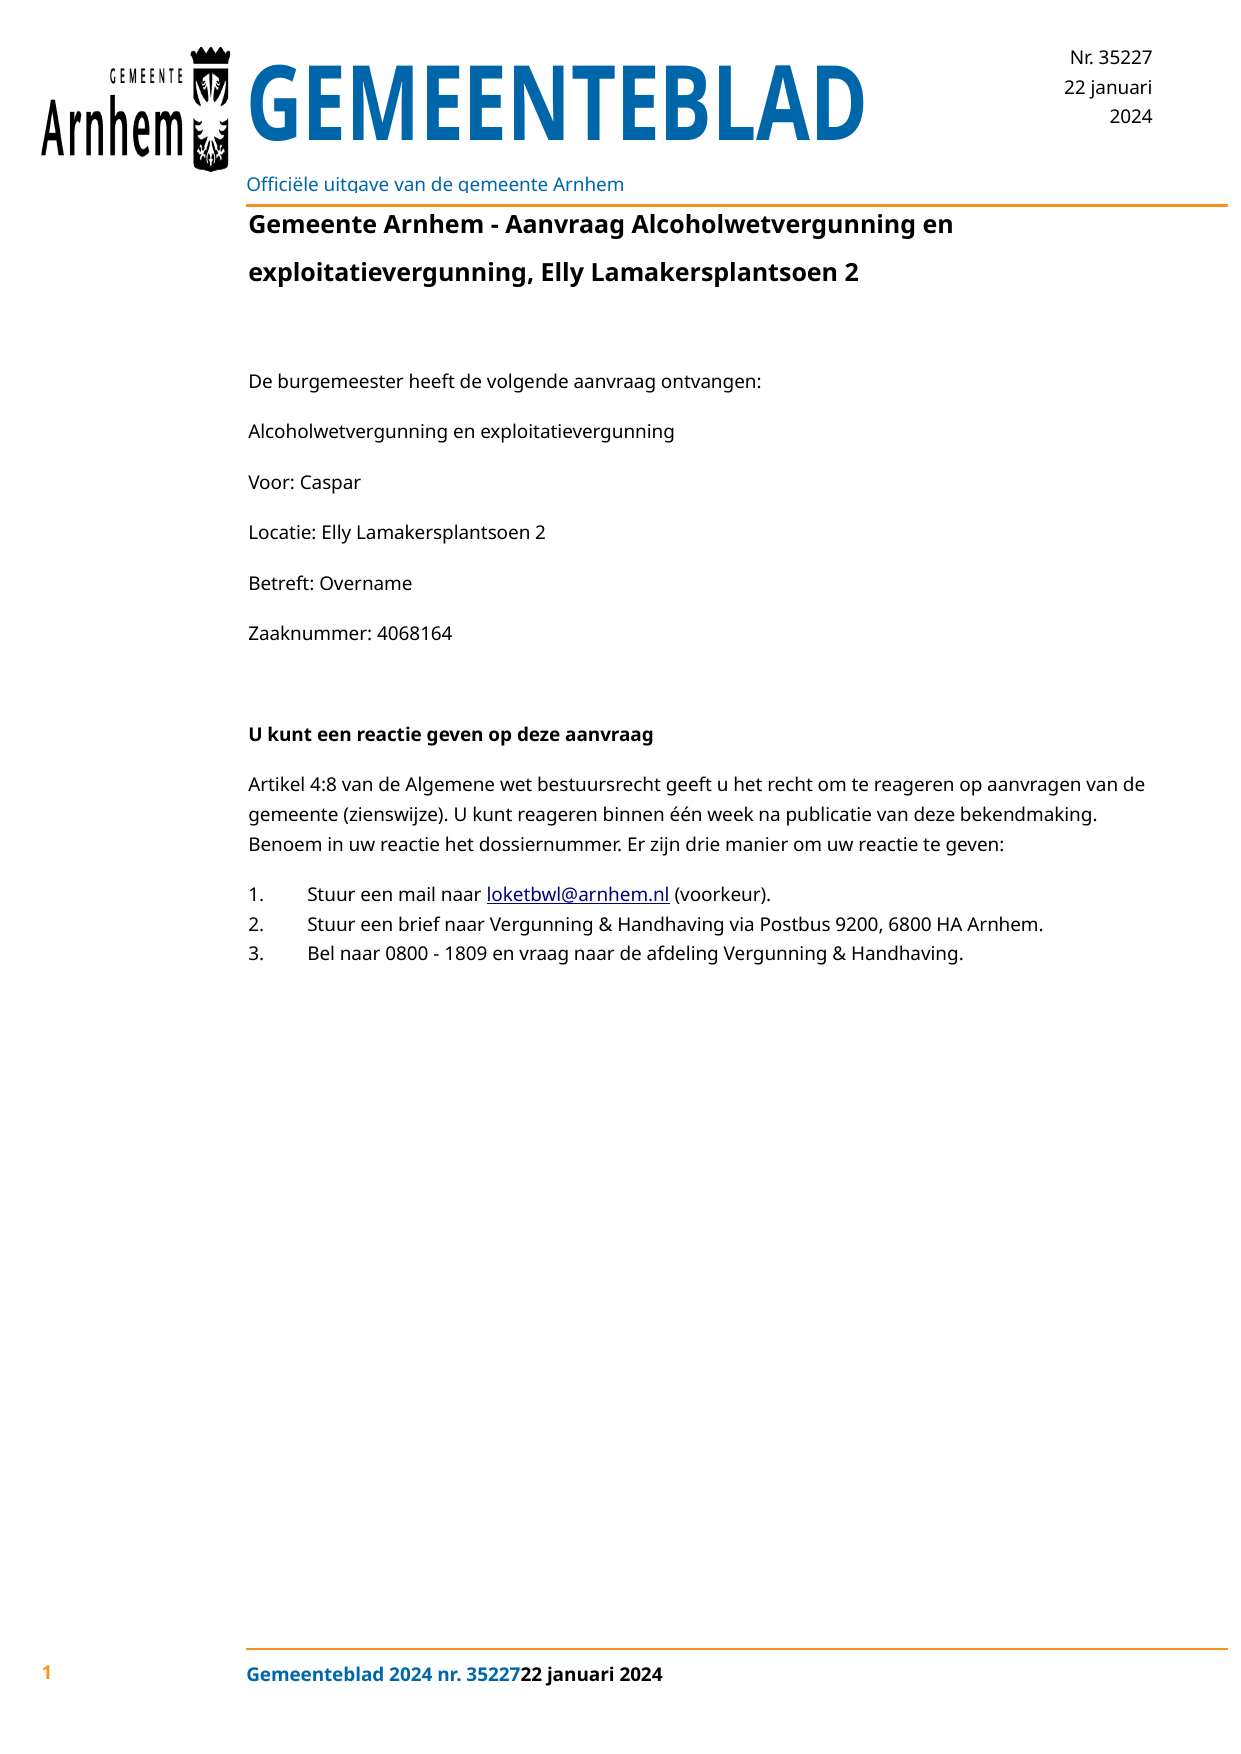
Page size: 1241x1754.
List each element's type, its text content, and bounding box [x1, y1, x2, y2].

picture [41, 47, 231, 172]
text Betreft: Overname [248, 570, 1152, 596]
text Artikel 4:8 van de Algemene wet bestuursrecht geeft u het recht om te reageren op aanvragen van de gemeente (zienswijze). U kunt reageren binnen één week na publicatie van deze bekendmaking. Benoem in uw reactie het dossiernummer. Er zijn drie manier om uw reactie te geven: [248, 772, 1152, 857]
text U kunt een reactie geven op deze aanvraag [248, 721, 1152, 747]
list Bel naar 0800 - 1809 en vraag naar de afdeling Vergunning & Handhaving. [248, 940, 1152, 966]
list Stuur een brief naar Vergunning & Handhaving via Postbus 9200, 6800 HA Arnhem. [248, 911, 1152, 937]
list Stuur een mail naar loketbwl@arnhem.nl (voorkeur). [248, 881, 1152, 907]
text Voor: Caspar [248, 469, 1152, 495]
text Zaaknummer: 4068164 [248, 620, 1152, 646]
text Alcoholwetvergunning en exploitatievergunning [248, 419, 1152, 444]
text Gemeente Arnhem - Aanvraag Alcoholwetvergunning en exploitatievergunning, Elly Lamakersplantsoen 2 [248, 207, 1152, 288]
text Locatie: Elly Lamakersplantsoen 2 [248, 519, 1152, 545]
text De burgemeester heeft de volgende aanvraag ontvangen: [248, 368, 1152, 394]
